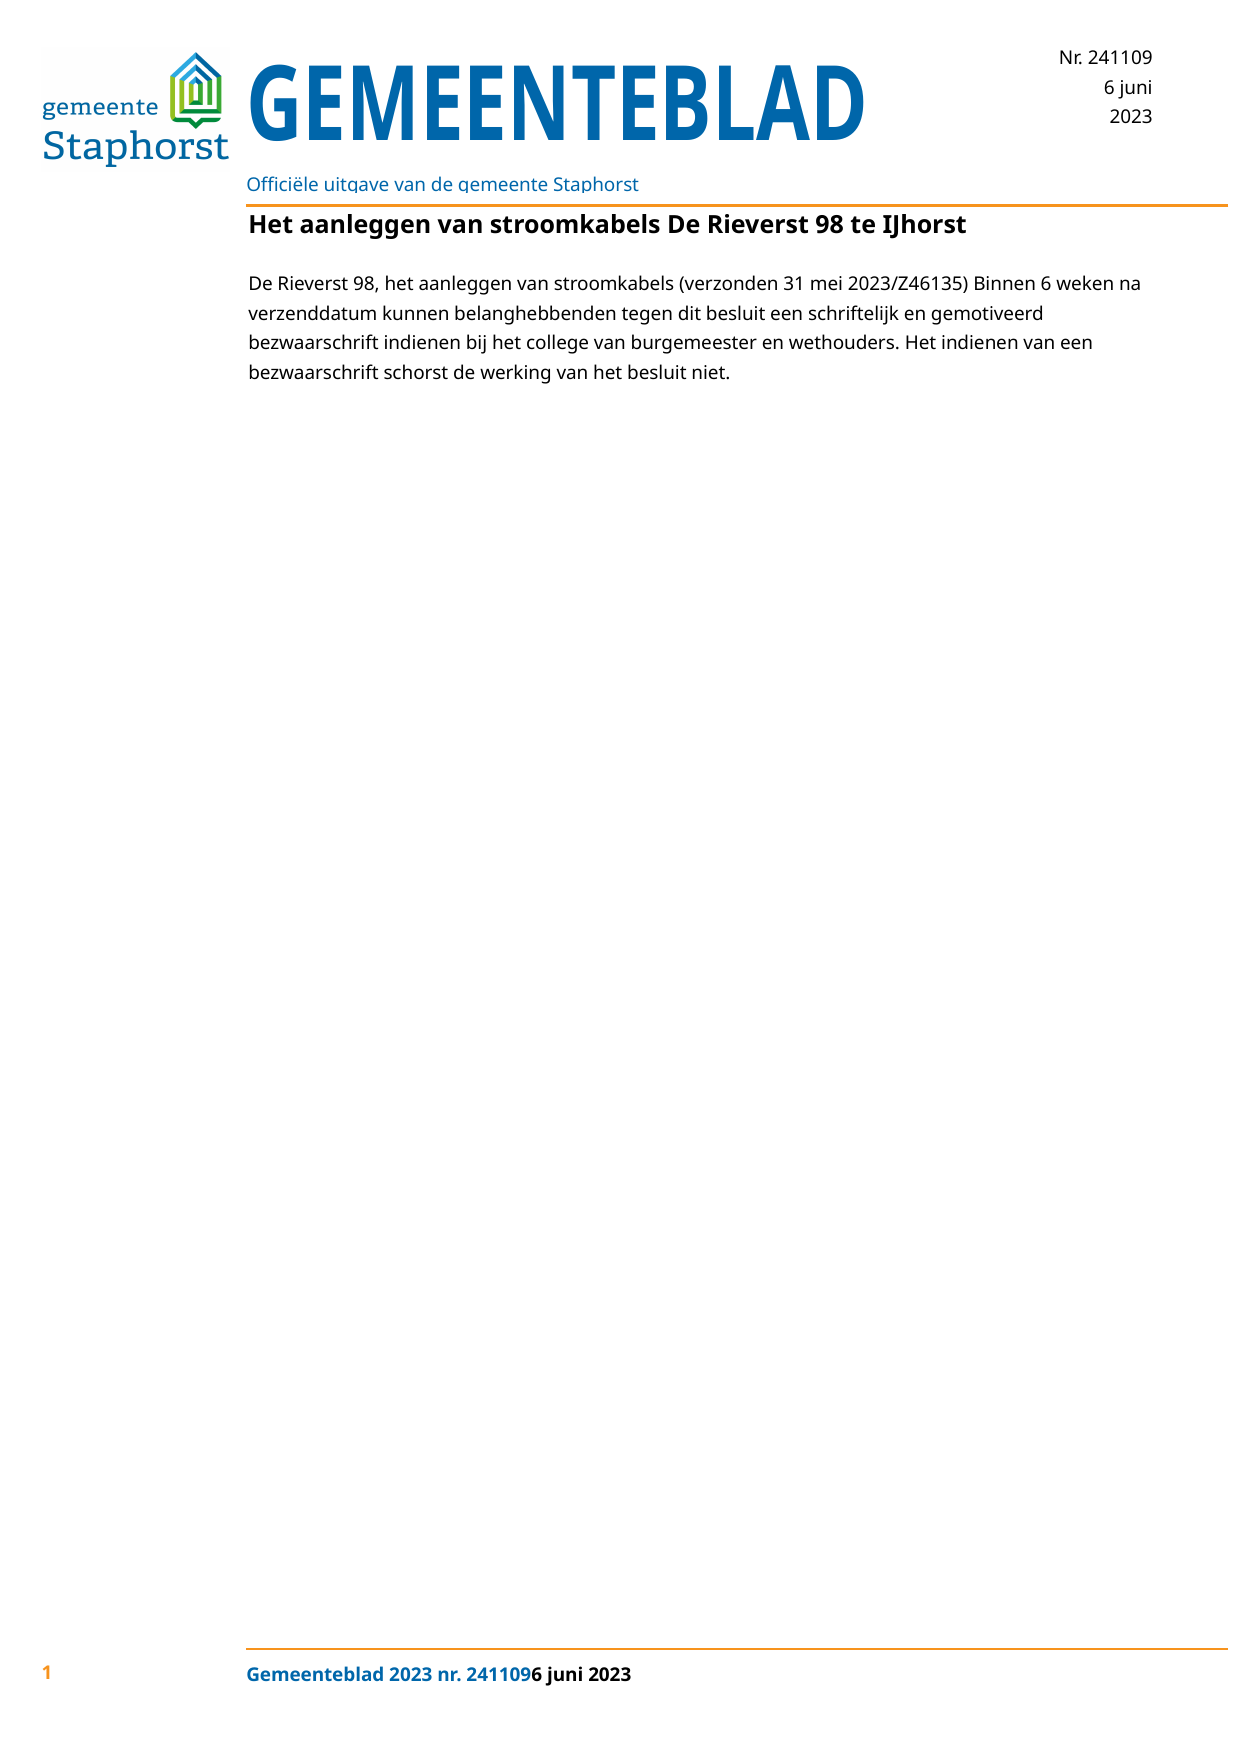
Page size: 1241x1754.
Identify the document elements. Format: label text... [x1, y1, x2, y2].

text De Rieverst 98, het aanleggen van stroomkabels (verzonden 31 mei 2023/Z46135) Binnen 6 weken na verzenddatum kunnen belanghebbenden tegen dit besluit een schriftelijk en gemotiveerd bezwaarschrift indienen bij het college van burgemeester en wethouders. Het indienen van een bezwaarschrift schorst de werking van het besluit niet. [248, 270, 1152, 385]
picture [41, 47, 231, 172]
text Het aanleggen van stroomkabels De Rieverst 98 te IJhorst [248, 207, 1152, 241]
